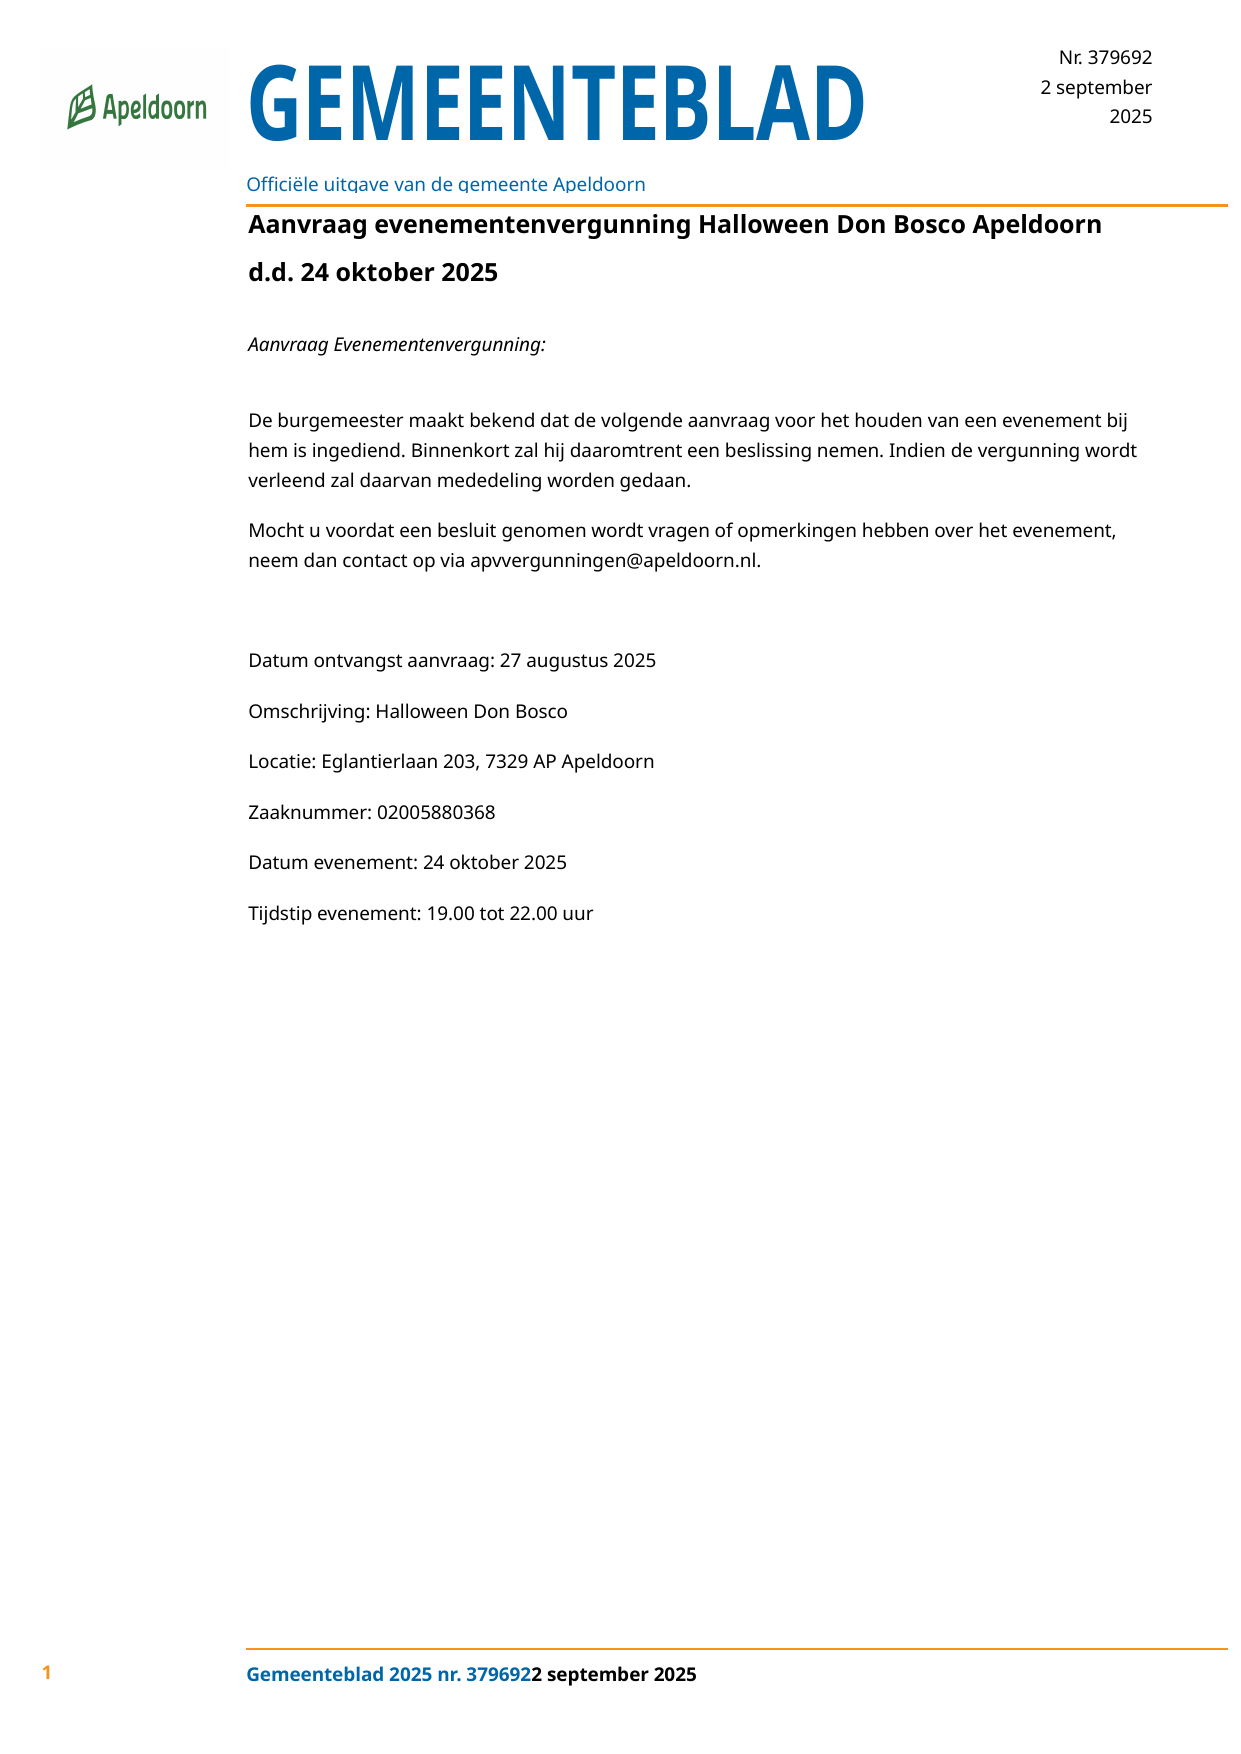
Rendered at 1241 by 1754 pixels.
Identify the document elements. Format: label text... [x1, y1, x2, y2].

text Datum evenement: 24 oktober 2025 [248, 849, 1152, 875]
text Mocht u voordat een besluit genomen wordt vragen of opmerkingen hebben over het evenement, neem dan contact op via apvvergunningen@apeldoorn.nl. [248, 517, 1152, 572]
text Zaaknummer: 02005880368 [248, 799, 1152, 824]
picture [41, 47, 231, 172]
text Aanvraag Evenementenvergunning: [248, 331, 1152, 357]
text Aanvraag evenementenvergunning Halloween Don Bosco Apeldoorn d.d. 24 oktober 2025 [248, 207, 1152, 288]
text Omschrijving: Halloween Don Bosco [248, 698, 1152, 724]
text De burgemeester maakt bekend dat de volgende aanvraag voor het houden van een evenement bij hem is ingediend. Binnenkort zal hij daaromtrent een beslissing nemen. Indien de vergunning wordt verleend zal daarvan mededeling worden gedaan. [248, 408, 1152, 492]
text Locatie: Eglantierlaan 203, 7329 AP Apeldoorn [248, 748, 1152, 774]
text Datum ontvangst aanvraag: 27 augustus 2025 [248, 648, 1152, 673]
text Tijdstip evenement: 19.00 tot 22.00 uur [248, 900, 1152, 925]
